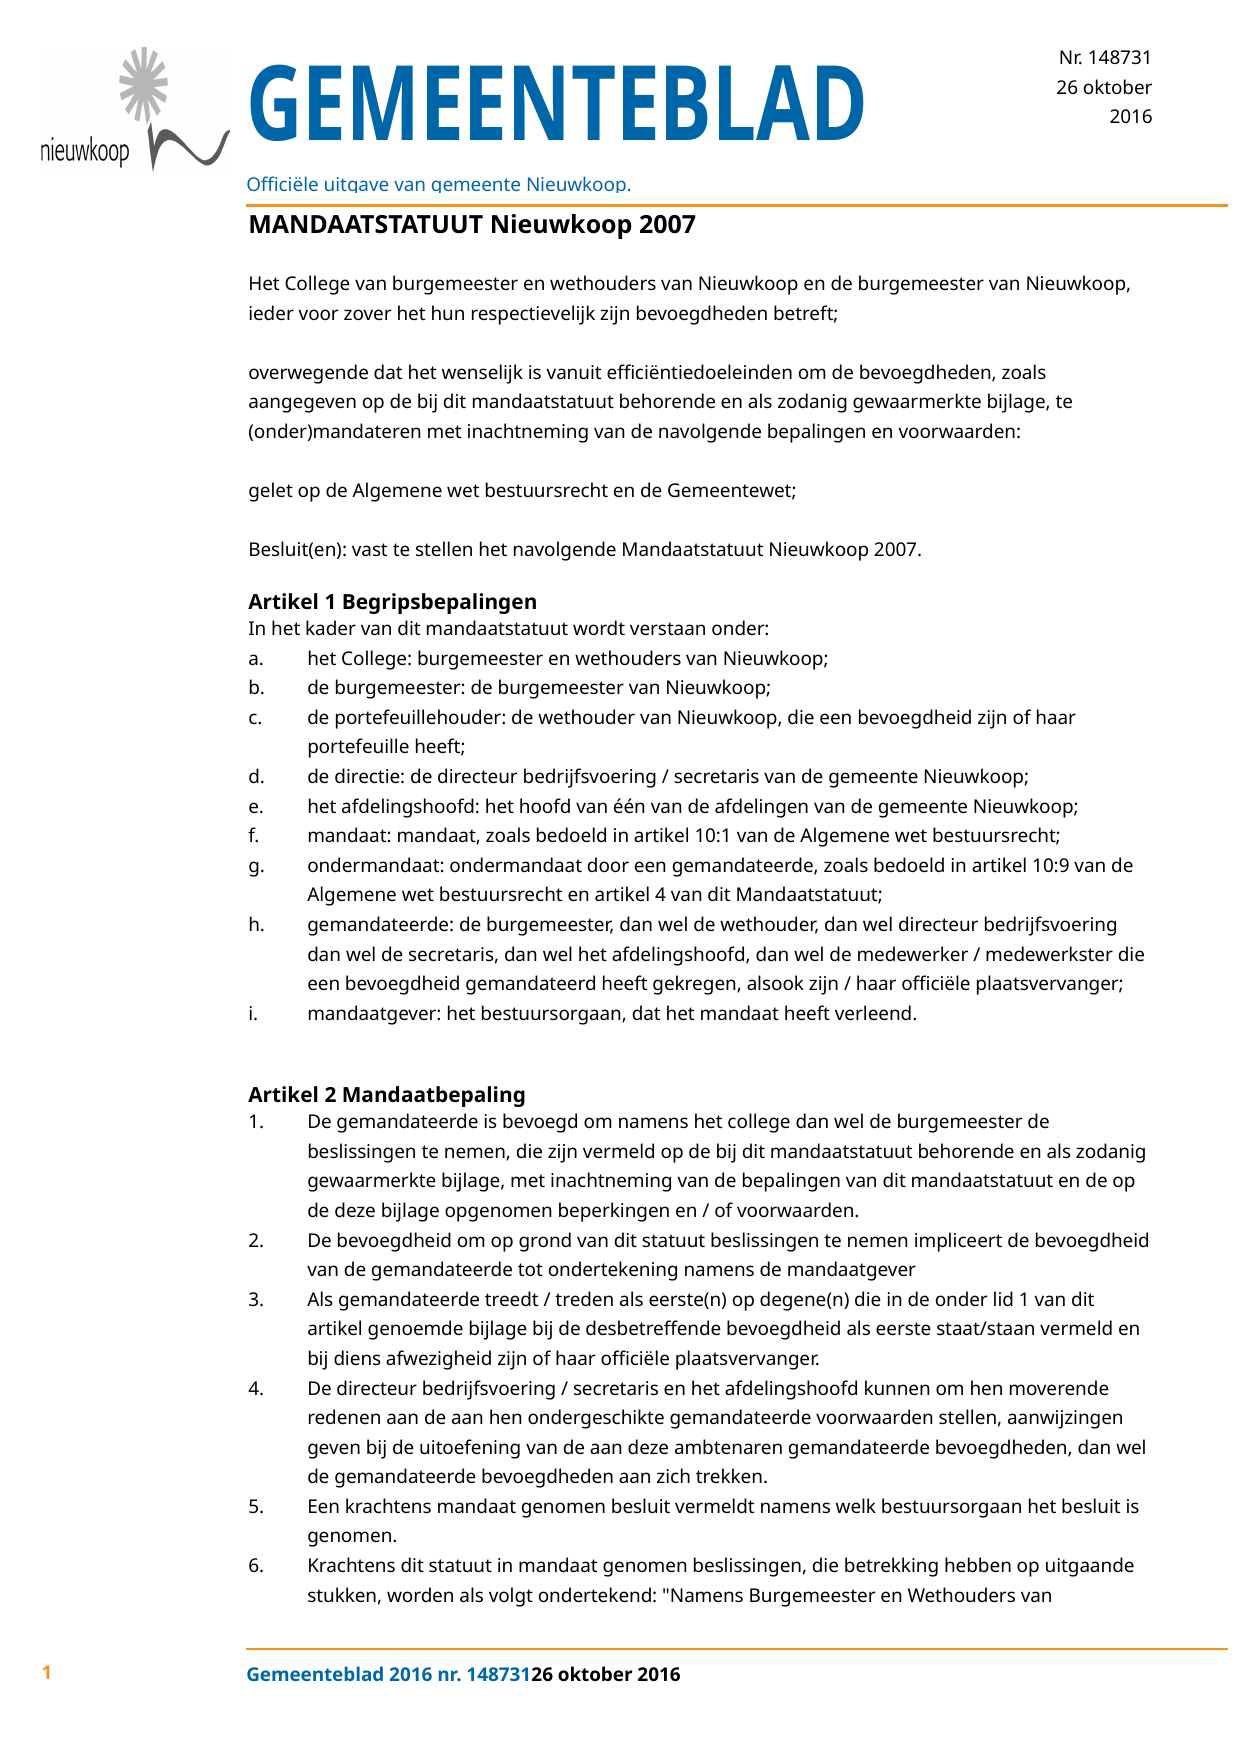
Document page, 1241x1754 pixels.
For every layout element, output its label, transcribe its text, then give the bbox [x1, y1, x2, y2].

list gemandateerde: de burgemeester, dan wel de wethouder, dan wel directeur bedrijfsvoering dan wel de secretaris, dan wel het afdelingshoofd, dan wel de medewerker / medewerkster die een bevoegdheid gemandateerd heeft gekregen, alsook zijn / haar officiële plaatsvervanger; [248, 911, 1152, 996]
text overwegende dat het wenselijk is vanuit efficiëntiedoeleinden om de bevoegdheden, zoals aangegeven op de bij dit mandaatstatuut behorende en als zodanig gewaarmerkte bijlage, te (onder)mandateren met inachtneming van de navolgende bepalingen en voorwaarden: [248, 359, 1152, 444]
list Als gemandateerde treedt / treden als eerste(n) op degene(n) die in de onder lid 1 van dit artikel genoemde bijlage bij de desbetreffende bevoegdheid als eerste staat/staan vermeld en bij diens afwezigheid zijn of haar officiële plaatsvervanger. [248, 1286, 1152, 1371]
list de directie: de directeur bedrijfsvoering / secretaris van de gemeente Nieuwkoop; [248, 763, 1152, 789]
text Besluit(en): vast te stellen het navolgende Mandaatstatuut Nieuwkoop 2007. [248, 537, 1152, 562]
list mandaat: mandaat, zoals bedoeld in artikel 10:1 van de Algemene wet bestuursrecht; [248, 822, 1152, 848]
picture [41, 47, 231, 172]
text Artikel 2 Mandaatbepaling [248, 1080, 1152, 1108]
list Krachtens dit statuut in mandaat genomen beslissingen, die betrekking hebben op uitgaande stukken, worden als volgt ondertekend: "Namens Burgemeester en Wethouders van [248, 1552, 1152, 1607]
list De bevoegdheid om op grond van dit statuut beslissingen te nemen impliceert de bevoegdheid van de gemandateerde tot ondertekening namens de mandaatgever [248, 1227, 1152, 1282]
text Het College van burgemeester en wethouders van Nieuwkoop en de burgemeester van Nieuwkoop, ieder voor zover het hun respectievelijk zijn bevoegdheden betreft; [248, 270, 1152, 326]
text MANDAATSTATUUT Nieuwkoop 2007 [248, 207, 1152, 241]
list het afdelingshoofd: het hoofd van één van de afdelingen van de gemeente Nieuwkoop; [248, 793, 1152, 819]
list ondermandaat: ondermandaat door een gemandateerde, zoals bedoeld in artikel 10:9 van de Algemene wet bestuursrecht en artikel 4 van dit Mandaatstatuut; [248, 852, 1152, 907]
list De directeur bedrijfsvoering / secretaris en het afdelingshoofd kunnen om hen moverende redenen aan de aan hen ondergeschikte gemandateerde voorwaarden stellen, aanwijzingen geven bij de uitoefening van de aan deze ambtenaren gemandateerde bevoegdheden, dan wel de gemandateerde bevoegdheden aan zich trekken. [248, 1375, 1152, 1489]
list mandaatgever: het bestuursorgaan, dat het mandaat heeft verleend. [248, 1000, 1152, 1026]
list de burgemeester: de burgemeester van Nieuwkoop; [248, 674, 1152, 700]
list het College: burgemeester en wethouders van Nieuwkoop; [248, 645, 1152, 671]
text Artikel 1 Begripsbepalingen [248, 587, 1152, 615]
list de portefeuillehouder: de wethouder van Nieuwkoop, die een bevoegdheid zijn of haar portefeuille heeft; [248, 704, 1152, 759]
list De gemandateerde is bevoegd om namens het college dan wel de burgemeester de beslissingen te nemen, die zijn vermeld op de bij dit mandaatstatuut behorende en als zodanig gewaarmerkte bijlage, met inachtneming van de bepalingen van dit mandaatstatuut en de op de deze bijlage opgenomen beperkingen en / of voorwaarden. [248, 1108, 1152, 1223]
list Een krachtens mandaat genomen besluit vermeldt namens welk bestuursorgaan het besluit is genomen. [248, 1493, 1152, 1548]
text gelet op de Algemene wet bestuursrecht en de Gemeentewet; [248, 477, 1152, 503]
text In het kader van dit mandaatstatuut wordt verstaan onder: [248, 615, 1152, 641]
